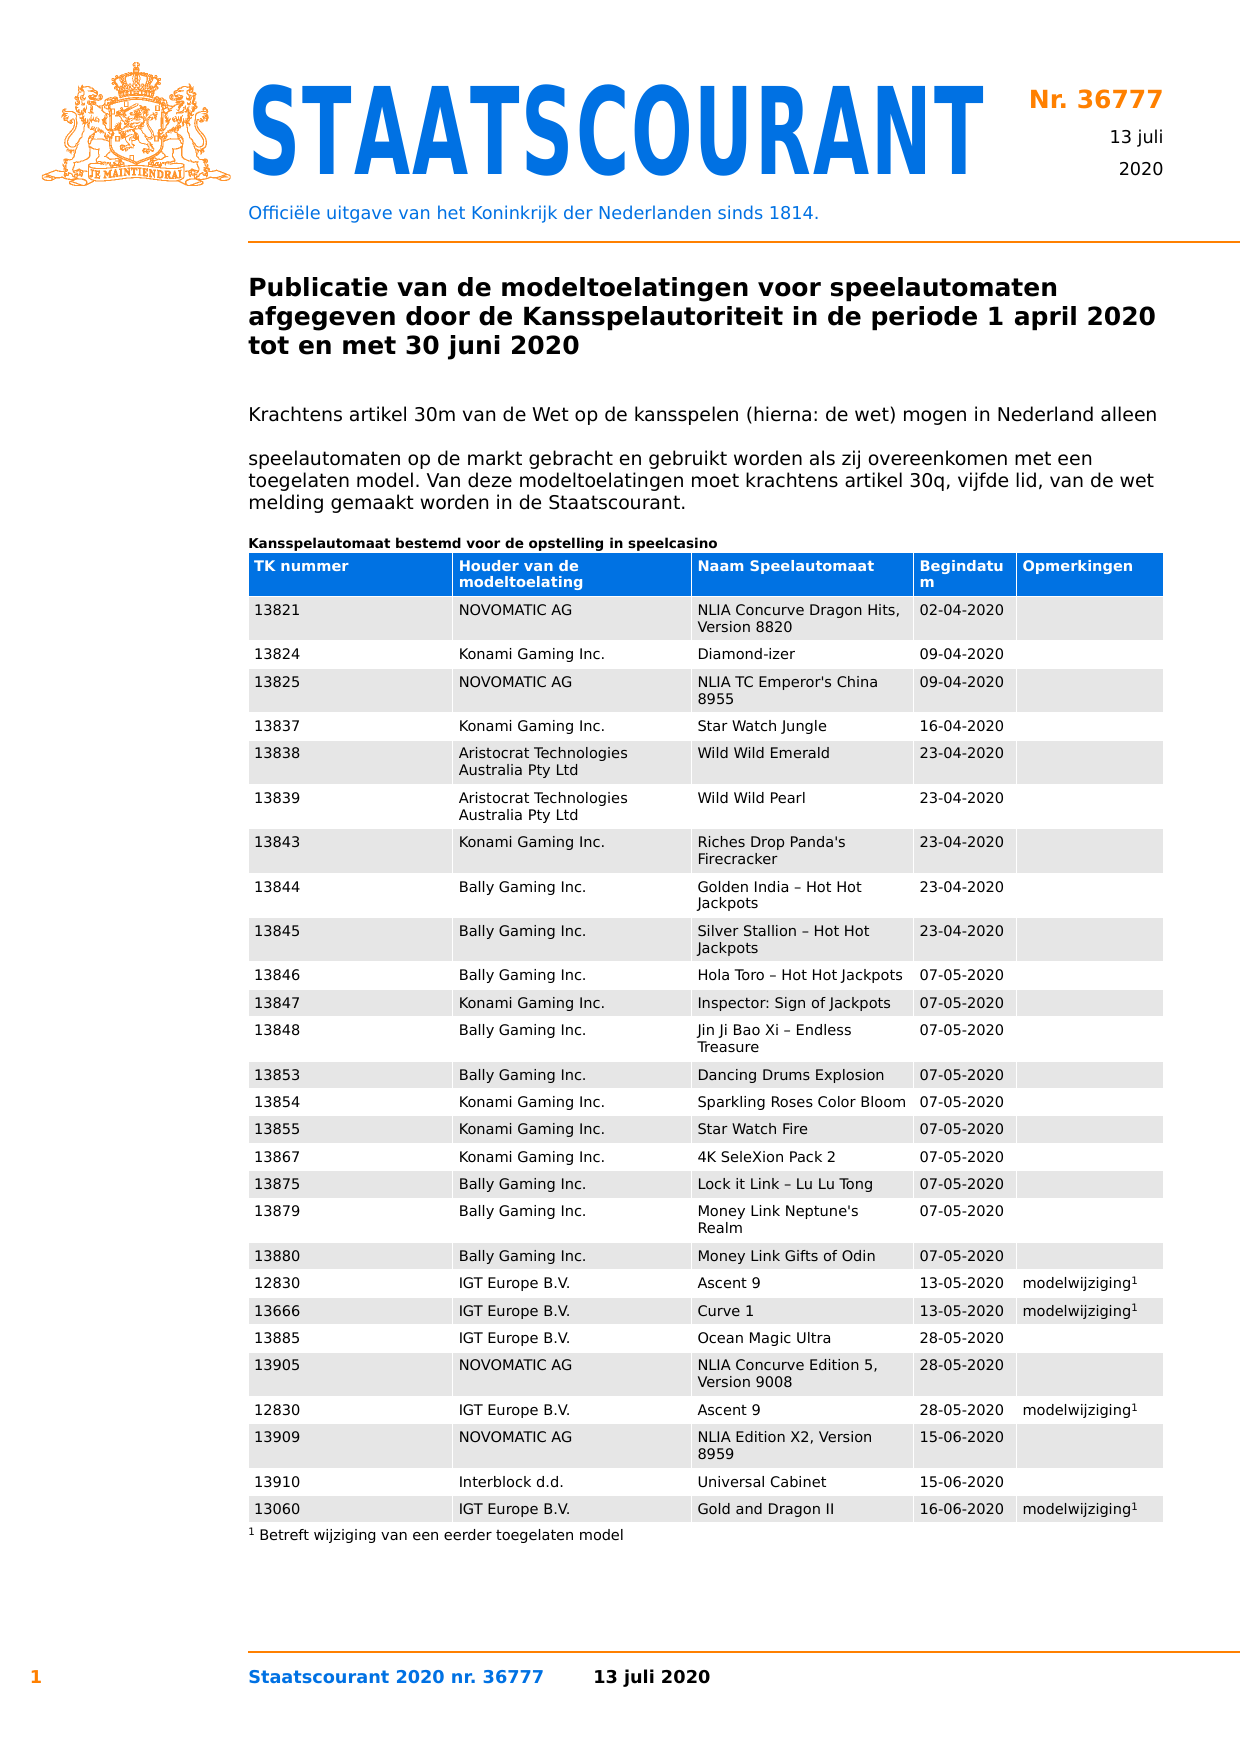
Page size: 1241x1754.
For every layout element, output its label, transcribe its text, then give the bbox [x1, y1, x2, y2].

table_header Kansspelautomaat bestemd voor de opstelling in speelcasino [248, 536, 1163, 552]
table_cell Ascent 9 [692, 1270, 913, 1297]
table_cell [1017, 874, 1163, 917]
table_cell Bally Gaming Inc. [453, 874, 691, 917]
table_cell IGT Europe B.V. [453, 1270, 691, 1297]
table_cell 28-05-2020 [914, 1325, 1016, 1352]
table_cell 13837 [249, 713, 452, 739]
table_cell 13846 [249, 963, 452, 989]
table_cell 13824 [249, 641, 452, 668]
table_cell 23-04-2020 [914, 741, 1016, 784]
table_cell [1017, 1424, 1163, 1468]
table_cell [1017, 713, 1163, 739]
table_cell 13910 [249, 1469, 452, 1495]
table_cell Money Link Gifts of Odin [692, 1243, 913, 1269]
table_cell [1017, 1089, 1163, 1115]
table_cell 13847 [249, 990, 452, 1016]
table_cell Konami Gaming Inc. [453, 641, 691, 668]
table_cell Money Link Neptune's Realm [692, 1199, 913, 1242]
table_cell [1017, 1017, 1163, 1061]
table_cell 4K SeleXion Pack 2 [692, 1144, 913, 1170]
table_cell IGT Europe B.V. [453, 1298, 691, 1324]
text Krachtens artikel 30m van de Wet op de kansspelen (hierna: de wet) mogen in Nederland alleen [248, 404, 1163, 426]
table_cell 23-04-2020 [914, 829, 1016, 873]
table_cell 23-04-2020 [914, 785, 1016, 828]
table_cell 07-05-2020 [914, 1171, 1016, 1198]
table_cell 2020 [998, 153, 1240, 203]
table_cell Inspector: Sign of Jackpots [692, 990, 913, 1016]
table_cell IGT Europe B.V. [453, 1397, 691, 1423]
table_cell [1017, 1199, 1163, 1242]
table_header [25, 62, 248, 241]
table_cell TK nummer [249, 553, 452, 596]
table_cell [1017, 1171, 1163, 1198]
table_cell [1017, 963, 1163, 989]
table_cell 13825 [249, 669, 452, 712]
table_cell IGT Europe B.V. [453, 1325, 691, 1352]
table_cell Houder van de modeltoelating [453, 553, 691, 596]
table_cell Riches Drop Panda's Firecracker [692, 829, 913, 873]
table_cell 13821 [249, 597, 452, 640]
table_cell [1017, 1144, 1163, 1170]
table_cell NOVOMATIC AG [453, 597, 691, 640]
table_cell [1017, 597, 1163, 640]
table_cell 13838 [249, 741, 452, 784]
table_cell Wild Wild Emerald [692, 741, 913, 784]
table_cell 13880 [249, 1243, 452, 1269]
table_cell [1017, 918, 1163, 961]
table_cell 13905 [249, 1353, 452, 1396]
table_cell 07-05-2020 [914, 1116, 1016, 1143]
table_cell Aristocrat Technologies Australia Pty Ltd [453, 785, 691, 828]
table_cell Konami Gaming Inc. [453, 1089, 691, 1115]
table_cell 13855 [249, 1116, 452, 1143]
table_cell [1017, 1353, 1163, 1396]
table_cell NOVOMATIC AG [453, 1424, 691, 1468]
table_cell 02-04-2020 [914, 597, 1016, 640]
table_cell [1017, 1325, 1163, 1352]
table_cell Gold and Dragon II [692, 1496, 913, 1522]
table_cell [1017, 1469, 1163, 1495]
table_cell NLIA Edition X2, Version 8959 [692, 1424, 913, 1468]
table_cell Bally Gaming Inc. [453, 1243, 691, 1269]
table_cell Bally Gaming Inc. [453, 1062, 691, 1088]
table_cell 16-04-2020 [914, 713, 1016, 739]
table_cell 28-05-2020 [914, 1353, 1016, 1396]
table_cell 07-05-2020 [914, 990, 1016, 1016]
table_cell 07-05-2020 [914, 1199, 1016, 1242]
table_cell 07-05-2020 [914, 1243, 1016, 1269]
table_cell 13854 [249, 1089, 452, 1115]
table_cell 16-06-2020 [914, 1496, 1016, 1522]
table_cell 13867 [249, 1144, 452, 1170]
table_cell Konami Gaming Inc. [453, 1116, 691, 1143]
table_cell modelwijziging1 [1017, 1496, 1163, 1522]
table_cell Ocean Magic Ultra [692, 1325, 913, 1352]
table_cell IGT Europe B.V. [453, 1496, 691, 1522]
table_cell Officiële uitgave van het Koninkrijk der Nederlanden sinds 1814. [248, 203, 1240, 241]
table_cell 13060 [249, 1496, 452, 1522]
text speelautomaten op de markt gebracht en gebruikt worden als zij overeenkomen met een toegelaten model. Van deze modeltoelatingen moet krachtens artikel 30q, vijfde lid, van de wet melding gemaakt worden in de Staatscourant. [248, 448, 1163, 514]
table_cell 07-05-2020 [914, 1062, 1016, 1088]
table_cell 09-04-2020 [914, 669, 1016, 712]
table_cell Interblock d.d. [453, 1469, 691, 1495]
table_cell 13848 [249, 1017, 452, 1061]
picture [41, 62, 231, 186]
table_cell 15-06-2020 [914, 1424, 1016, 1468]
table_cell Bally Gaming Inc. [453, 963, 691, 989]
table_cell [1017, 1062, 1163, 1088]
table_cell 13-05-2020 [914, 1298, 1016, 1324]
table_cell 15-06-2020 [914, 1469, 1016, 1495]
table_cell [1017, 990, 1163, 1016]
table_cell Begindatum [914, 553, 1016, 596]
table_cell Star Watch Jungle [692, 713, 913, 739]
table_cell Jin Ji Bao Xi – Endless Treasure [692, 1017, 913, 1061]
table_cell Naam Speelautomaat [692, 553, 913, 596]
table_cell Sparkling Roses Color Bloom [692, 1089, 913, 1115]
table_cell Universal Cabinet [692, 1469, 913, 1495]
table_cell Ascent 9 [692, 1397, 913, 1423]
table_cell 23-04-2020 [914, 874, 1016, 917]
table_cell 13-05-2020 [914, 1270, 1016, 1297]
table_cell modelwijziging1 [1017, 1270, 1163, 1297]
table_cell Diamond-izer [692, 641, 913, 668]
table_cell 07-05-2020 [914, 963, 1016, 989]
table_cell Golden India – Hot Hot Jackpots [692, 874, 913, 917]
table_cell Opmerkingen [1017, 553, 1163, 596]
table_cell 13666 [249, 1298, 452, 1324]
table_cell modelwijziging1 [1017, 1397, 1163, 1423]
table_cell Konami Gaming Inc. [453, 713, 691, 739]
table_cell NOVOMATIC AG [453, 669, 691, 712]
table_cell Konami Gaming Inc. [453, 990, 691, 1016]
table_cell 07-05-2020 [914, 1144, 1016, 1170]
table_cell Star Watch Fire [692, 1116, 913, 1143]
table_cell Curve 1 [692, 1298, 913, 1324]
table_cell modelwijziging1 [1017, 1298, 1163, 1324]
table_cell 07-05-2020 [914, 1017, 1016, 1061]
table_cell [1017, 669, 1163, 712]
table_cell [1017, 1116, 1163, 1143]
table_cell Bally Gaming Inc. [453, 1199, 691, 1242]
table_cell Konami Gaming Inc. [453, 1144, 691, 1170]
table_cell Silver Stallion – Hot Hot Jackpots [692, 918, 913, 961]
table_cell 13839 [249, 785, 452, 828]
table_cell NLIA Concurve Edition 5, Version 9008 [692, 1353, 913, 1396]
table_cell 13885 [249, 1325, 452, 1352]
table_cell [1017, 785, 1163, 828]
table_cell [1017, 829, 1163, 873]
table_cell 09-04-2020 [914, 641, 1016, 668]
table_cell NOVOMATIC AG [453, 1353, 691, 1396]
table_cell 13845 [249, 918, 452, 961]
table_cell Hola Toro – Hot Hot Jackpots [692, 963, 913, 989]
table_cell 07-05-2020 [914, 1089, 1016, 1115]
table_cell 28-05-2020 [914, 1397, 1016, 1423]
table_cell 13 juli [998, 121, 1240, 153]
table_cell 23-04-2020 [914, 918, 1016, 961]
table_cell NLIA Concurve Dragon Hits, Version 8820 [692, 597, 913, 640]
table_header Nr. 36777 [998, 62, 1240, 121]
table_cell Lock it Link – Lu Lu Tong [692, 1171, 913, 1198]
table_cell Dancing Drums Explosion [692, 1062, 913, 1088]
table_cell Konami Gaming Inc. [453, 829, 691, 873]
table_cell 13844 [249, 874, 452, 917]
table_cell NLIA TC Emperor's China 8955 [692, 669, 913, 712]
table_cell 13875 [249, 1171, 452, 1198]
subtitle Publicatie van de modeltoelatingen voor speelautomaten afgegeven door de Kansspelautoriteit in de periode 1 april 2020 tot en met 30 juni 2020 [248, 273, 1163, 361]
table_cell [1017, 1243, 1163, 1269]
table_cell Bally Gaming Inc. [453, 918, 691, 961]
table_cell 12830 [249, 1270, 452, 1297]
table_header STAATSCOURANT [248, 62, 998, 203]
table_cell Aristocrat Technologies Australia Pty Ltd [453, 741, 691, 784]
table_cell [1017, 641, 1163, 668]
table_cell Wild Wild Pearl [692, 785, 913, 828]
table_cell [1017, 741, 1163, 784]
table_cell Bally Gaming Inc. [453, 1171, 691, 1198]
table_cell 13879 [249, 1199, 452, 1242]
table_cell 13909 [249, 1424, 452, 1468]
table_cell Bally Gaming Inc. [453, 1017, 691, 1061]
table_cell 1 Betreft wijziging van een eerder toegelaten model [248, 1524, 1163, 1543]
table_cell 13843 [249, 829, 452, 873]
table_cell 12830 [249, 1397, 452, 1423]
table_cell 13853 [249, 1062, 452, 1088]
